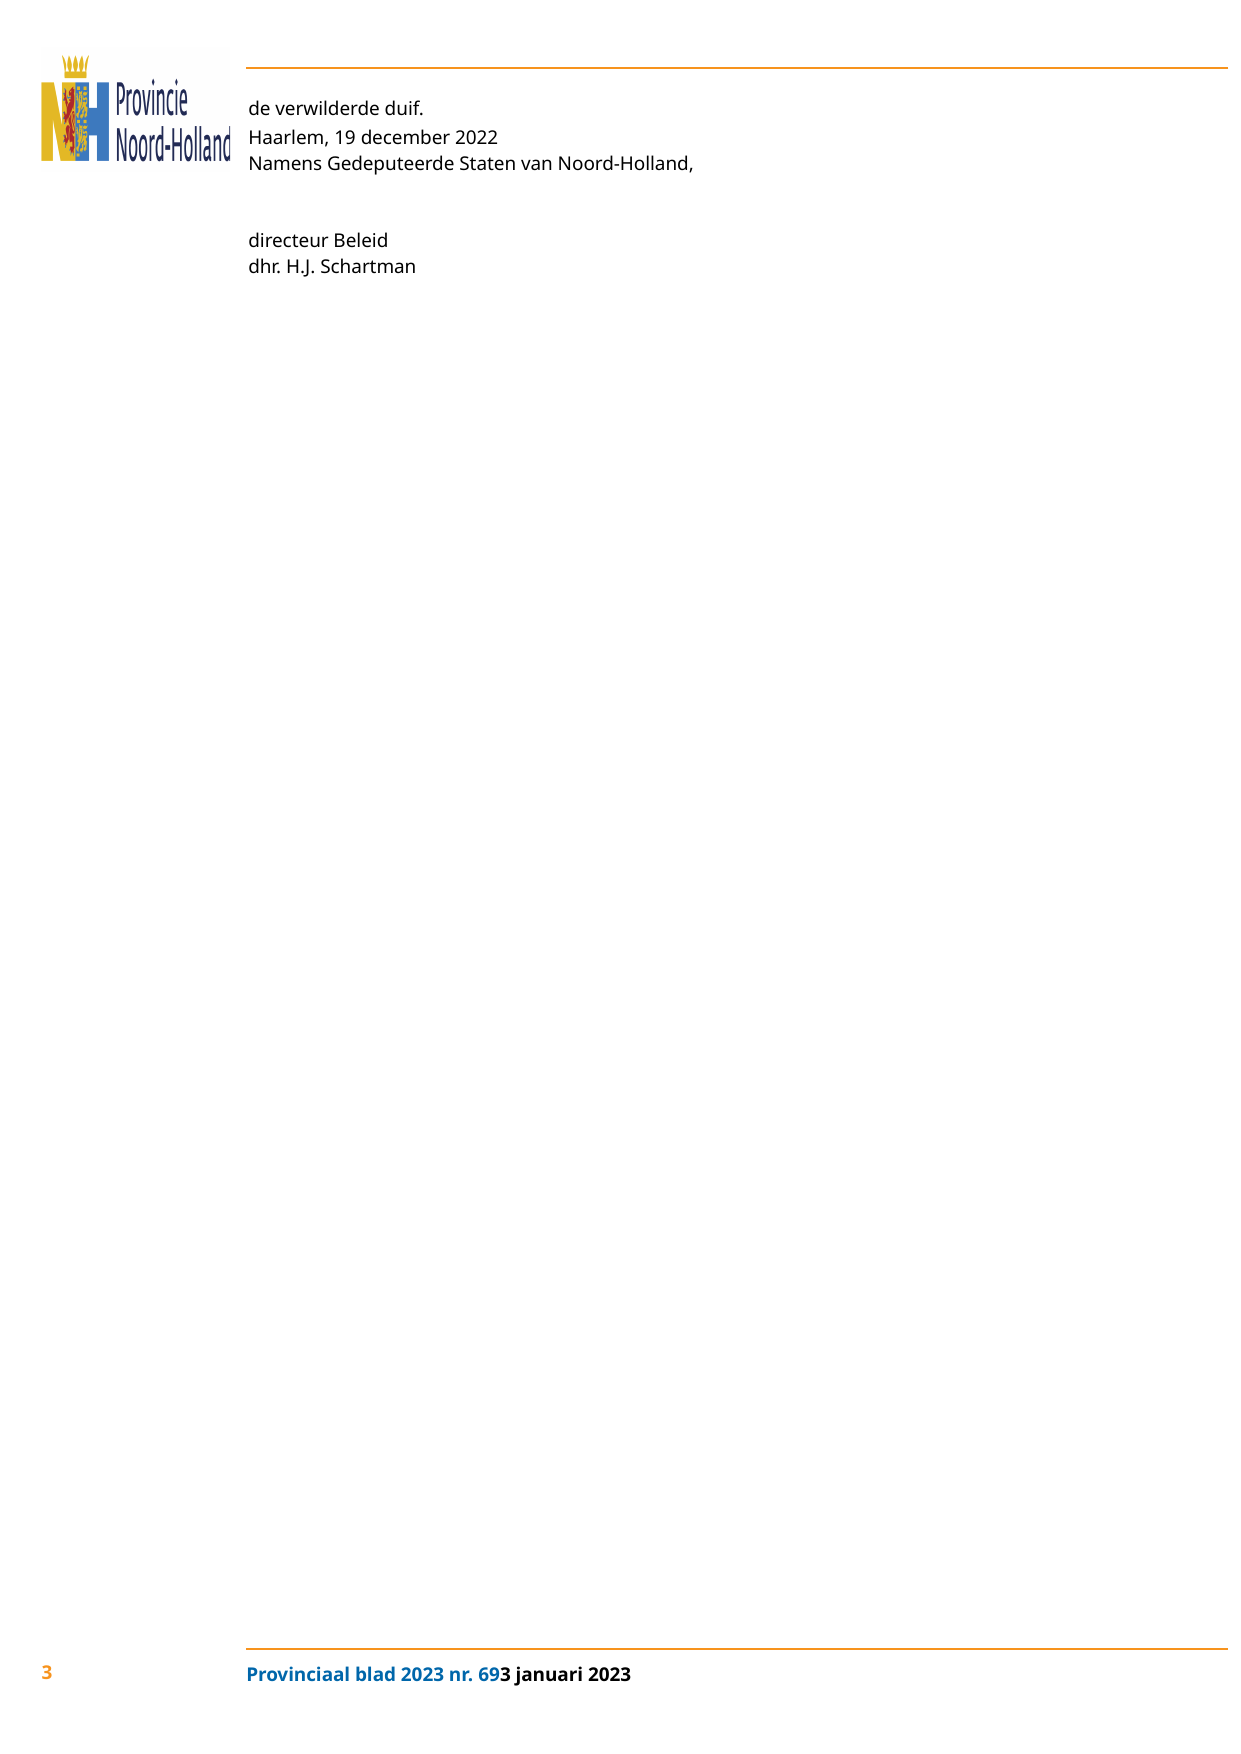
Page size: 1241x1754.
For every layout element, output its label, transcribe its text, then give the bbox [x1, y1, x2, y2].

text Haarlem, 19 december 2022 [248, 124, 1152, 150]
text de verwilderde duif. [248, 95, 1152, 121]
text dhr. H.J. Schartman [248, 253, 1152, 279]
text Namens Gedeputeerde Staten van Noord-Holland, [248, 150, 1152, 176]
picture [41, 47, 231, 172]
text directeur Beleid [248, 227, 1152, 253]
